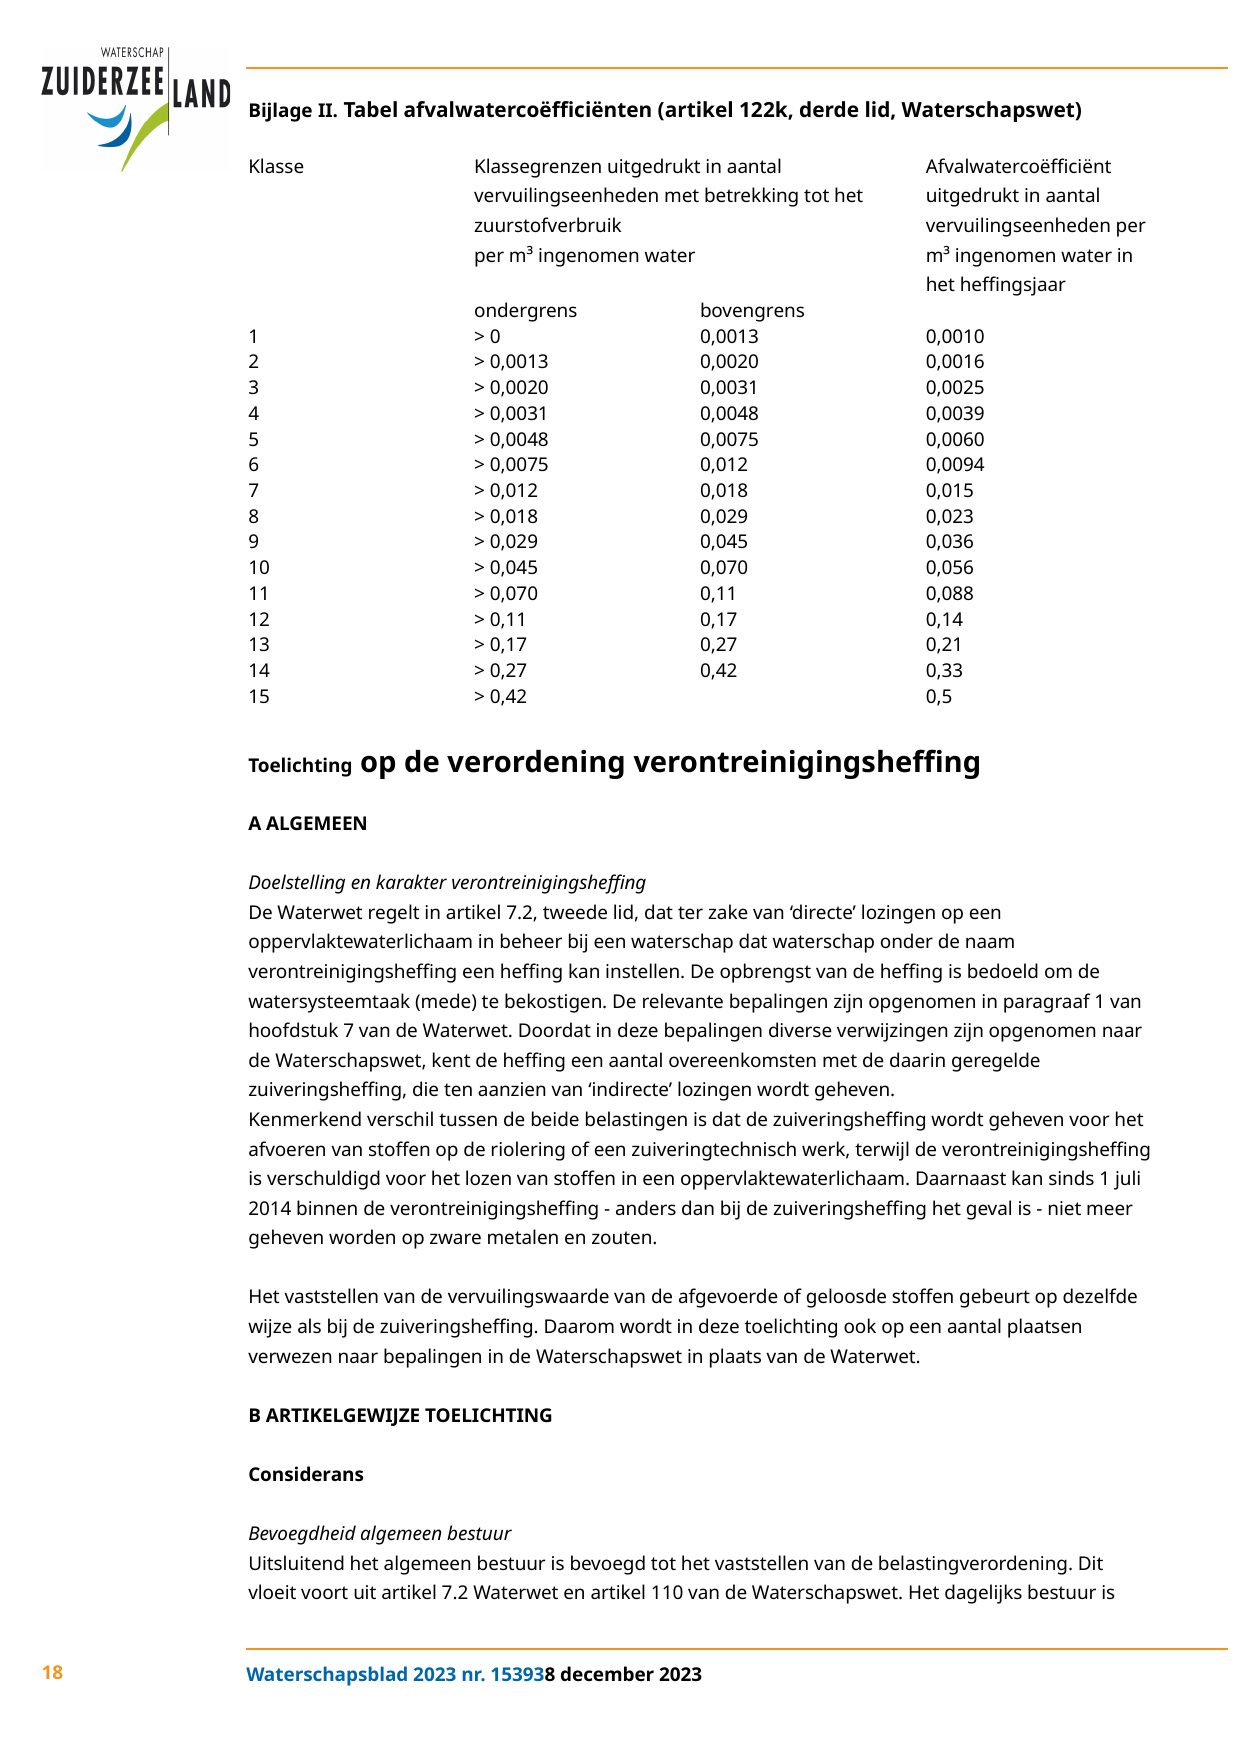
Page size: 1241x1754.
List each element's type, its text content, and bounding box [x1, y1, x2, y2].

table_cell > 0,0020 [474, 374, 700, 400]
table_cell > 0,029 [474, 529, 700, 554]
text Kenmerkend verschil tussen de beide belastingen is dat de zuiveringsheffing wordt geheven voor het afvoeren van stoffen op de riolering of een zuiveringtechnisch werk, terwijl de verontreinigingsheffing is verschuldigd voor het lozen van stoffen in een oppervlaktewaterlichaam. Daarnaast kan sinds 1 juli 2014 binnen de verontreinigingsheffing - anders dan bij de zuiveringsheffing het geval is - niet meer geheven worden op zware metalen en zouten. [248, 1106, 1152, 1250]
table_cell 13 [248, 632, 474, 657]
table_cell [926, 297, 1152, 323]
table_cell 6 [248, 451, 474, 477]
table_cell 0,0048 [700, 400, 926, 426]
table_cell > 0,012 [474, 477, 700, 503]
table_cell 14 [248, 657, 474, 683]
table_cell 0,070 [700, 554, 926, 580]
table_cell 0,0060 [926, 426, 1152, 451]
table_cell 0,045 [700, 529, 926, 554]
table_cell [248, 297, 474, 323]
table_cell 0,5 [926, 683, 1152, 709]
table_cell 8 [248, 503, 474, 529]
table_cell 0,27 [700, 632, 926, 657]
text Doelstelling en karakter verontreinigingsheffing [248, 869, 1152, 895]
table_cell 0,14 [926, 606, 1152, 632]
table_cell 0,056 [926, 554, 1152, 580]
table_cell > 0,018 [474, 503, 700, 529]
table_cell 0,42 [700, 657, 926, 683]
table_cell > 0,0048 [474, 426, 700, 451]
table_cell 15 [248, 683, 474, 709]
table_cell 0,21 [926, 632, 1152, 657]
text Het vaststellen van de vervuilingswaarde van de afgevoerde of geloosde stoffen gebeurt op dezelfde wijze als bij de zuiveringsheffing. Daarom wordt in deze toelichting ook op een aantal plaatsen verwezen naar bepalingen in de Waterschapswet in plaats van de Waterwet. [248, 1284, 1152, 1369]
table_cell 0,015 [926, 477, 1152, 503]
text Bevoegdheid algemeen bestuur [248, 1520, 1152, 1546]
table_cell > 0,045 [474, 554, 700, 580]
table_cell > 0,070 [474, 580, 700, 606]
table_cell 0,029 [700, 503, 926, 529]
table_cell 11 [248, 580, 474, 606]
table_cell > 0,0031 [474, 400, 700, 426]
table_cell 7 [248, 477, 474, 503]
table_cell 0,0013 [700, 323, 926, 348]
table_cell > 0 [474, 323, 700, 348]
table_cell > 0,11 [474, 606, 700, 632]
table_cell 0,0016 [926, 349, 1152, 374]
text B ARTIKELGEWIJZE TOELICHTING [248, 1402, 1152, 1428]
table_cell 0,0094 [926, 451, 1152, 477]
table_cell 0,0075 [700, 426, 926, 451]
table_cell 0,012 [700, 451, 926, 477]
table_cell 5 [248, 426, 474, 451]
table_cell 3 [248, 374, 474, 400]
table_cell 0,036 [926, 529, 1152, 554]
table_cell 0,0025 [926, 374, 1152, 400]
text Bijlage II. Tabel afvalwatercoëfficiënten (artikel 122k, derde lid, Waterschapswet) [248, 95, 1152, 123]
table_cell 0,023 [926, 503, 1152, 529]
table_header Afvalwatercoëfficiënt uitgedrukt in aantal vervuilingseenheden per m³ ingenomen water in het heffingsjaar [926, 153, 1152, 297]
table_cell 4 [248, 400, 474, 426]
table_cell 9 [248, 529, 474, 554]
table_cell 10 [248, 554, 474, 580]
table_header Klasse [248, 153, 474, 297]
text Uitsluitend het algemeen bestuur is bevoegd tot het vaststellen van de belastingverordening. Dit vloeit voort uit artikel 7.2 Waterwet en artikel 110 van de Waterschapswet. Het dagelijks bestuur is [248, 1550, 1152, 1605]
table_cell 2 [248, 349, 474, 374]
table_cell > 0,0013 [474, 349, 700, 374]
table_cell > 0,17 [474, 632, 700, 657]
table_cell 0,088 [926, 580, 1152, 606]
table_cell [700, 683, 926, 709]
table_cell > 0,27 [474, 657, 700, 683]
table_cell 0,0020 [700, 349, 926, 374]
table_cell 0,17 [700, 606, 926, 632]
table_cell 1 [248, 323, 474, 348]
table_header Klassegrenzen uitgedrukt in aantal vervuilingseenheden met betrekking tot het zuurstofverbruik per m³ ingenomen water [474, 153, 926, 297]
table_cell > 0,42 [474, 683, 700, 709]
picture [41, 47, 231, 172]
text Considerans [248, 1461, 1152, 1487]
table_cell 0,0031 [700, 374, 926, 400]
table_cell 0,11 [700, 580, 926, 606]
table_cell bovengrens [700, 297, 926, 323]
table_cell 0,0039 [926, 400, 1152, 426]
table_cell ondergrens [474, 297, 700, 323]
table_cell 0,0010 [926, 323, 1152, 348]
text Toelichting op de verordening verontreinigingsheffing [248, 742, 1152, 781]
table_cell 0,33 [926, 657, 1152, 683]
text De Waterwet regelt in artikel 7.2, tweede lid, dat ter zake van ‘directe’ lozingen op een oppervlaktewaterlichaam in beheer bij een waterschap dat waterschap onder de naam verontreinigingsheffing een heffing kan instellen. De opbrengst van de heffing is bedoeld om de watersysteemtaak (mede) te bekostigen. De relevante bepalingen zijn opgenomen in paragraaf 1 van hoofdstuk 7 van de Waterwet. Doordat in deze bepalingen diverse verwijzingen zijn opgenomen naar de Waterschapswet, kent de heffing een aantal overeenkomsten met de daarin geregelde zuiveringsheffing, die ten aanzien van ‘indirecte’ lozingen wordt geheven. [248, 899, 1152, 1102]
table_cell 12 [248, 606, 474, 632]
table_cell > 0,0075 [474, 451, 700, 477]
table_cell 0,018 [700, 477, 926, 503]
text A ALGEMEEN [248, 810, 1152, 836]
